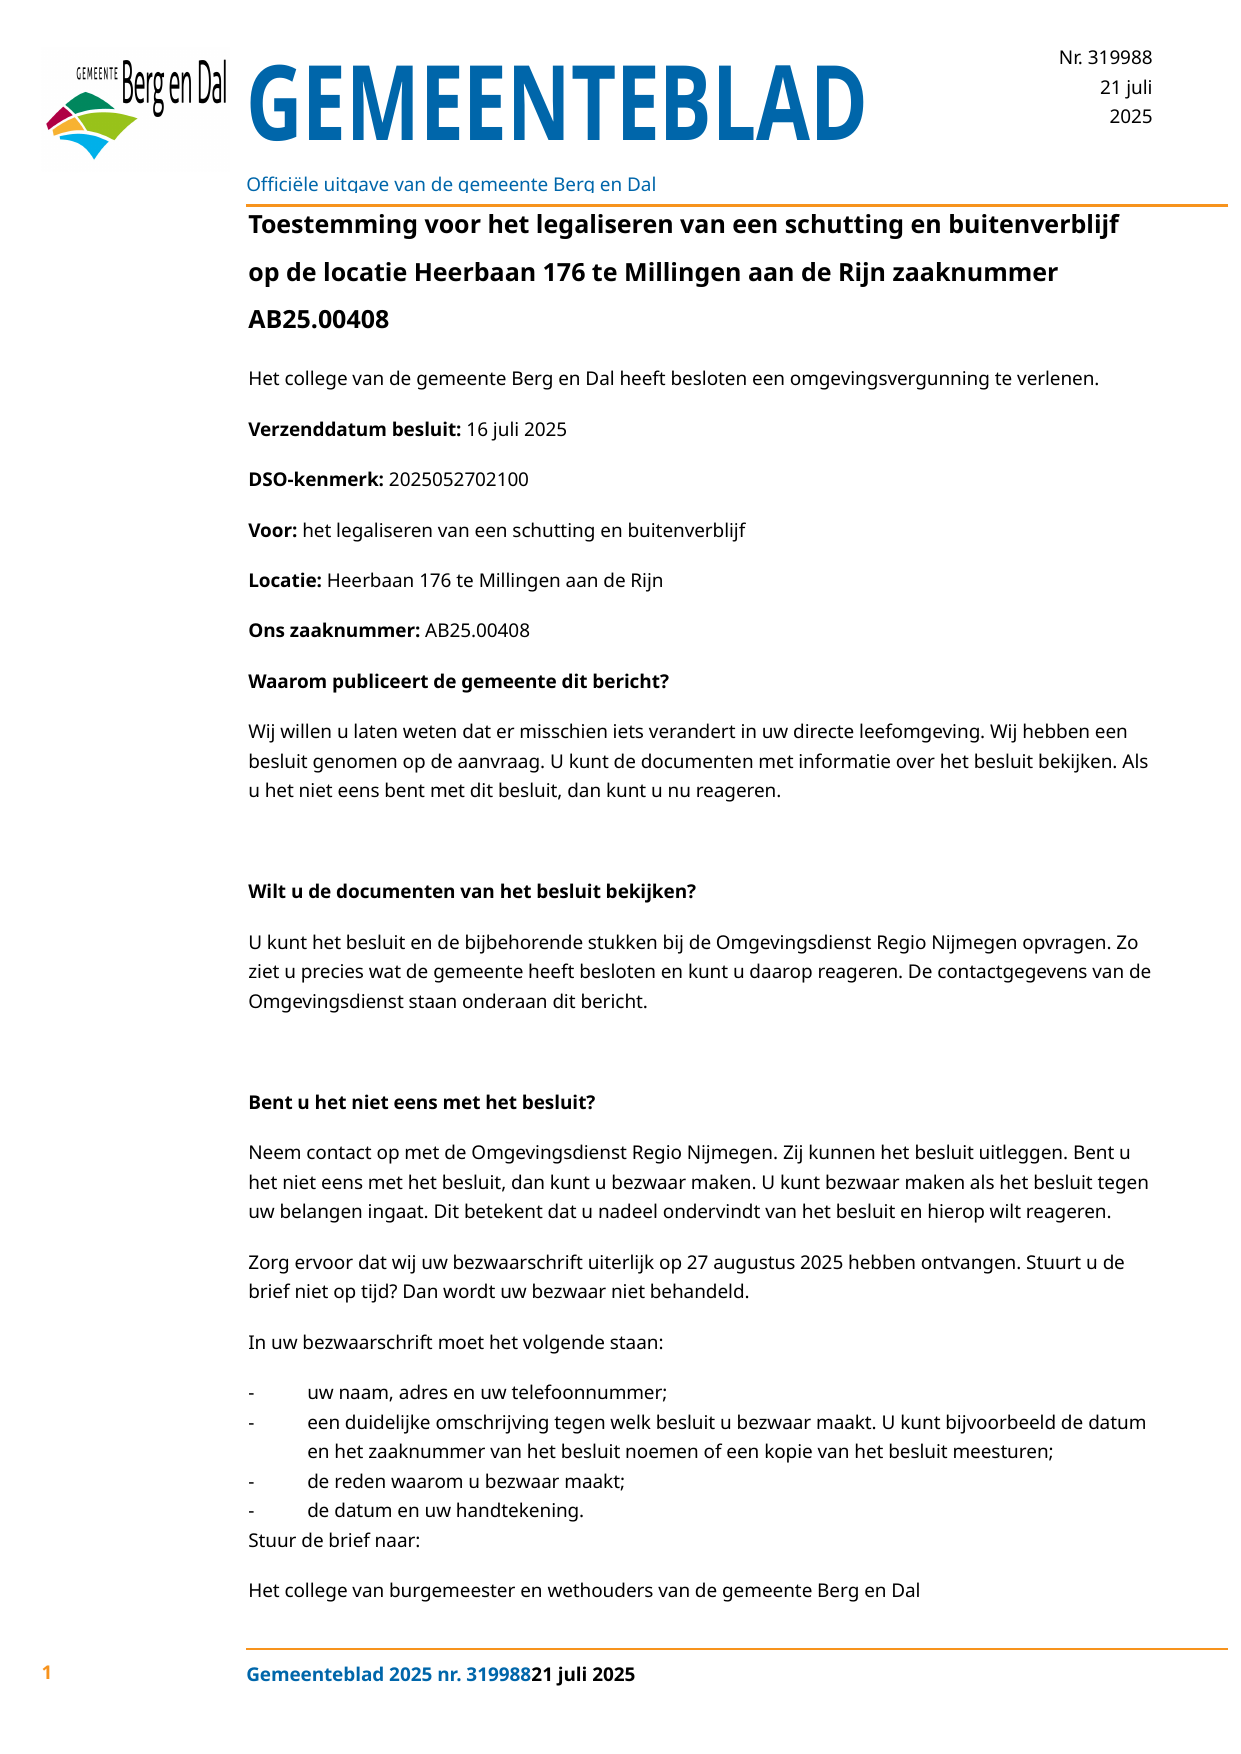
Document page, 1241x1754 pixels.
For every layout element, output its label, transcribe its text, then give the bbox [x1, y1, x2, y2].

text Het college van burgemeester en wethouders van de gemeente Berg en Dal [248, 1578, 1152, 1603]
list de datum en uw handtekening. [248, 1498, 1152, 1523]
list een duidelijke omschrijving tegen welk besluit u bezwaar maakt. U kunt bijvoorbeeld de datum en het zaaknummer van het besluit noemen of een kopie van het besluit meesturen; [248, 1409, 1152, 1464]
text Locatie: Heerbaan 176 te Millingen aan de Rijn [248, 567, 1152, 593]
text Zorg ervoor dat wij uw bezwaarschrift uiterlijk op 27 augustus 2025 hebben ontvangen. Stuurt u de brief niet op tijd? Dan wordt uw bezwaar niet behandeld. [248, 1249, 1152, 1304]
text Wilt u de documenten van het besluit bekijken? [248, 878, 1152, 904]
picture [41, 47, 231, 172]
text Neem contact op met de Omgevingsdienst Regio Nijmegen. Zij kunnen het besluit uitleggen. Bent u het niet eens met het besluit, dan kunt u bezwaar maken. U kunt bezwaar maken als het besluit tegen uw belangen ingaat. Dit betekent dat u nadeel ondervindt van het besluit en hierop wilt reageren. [248, 1139, 1152, 1224]
text Het college van de gemeente Berg en Dal heeft besloten een omgevingsvergunning te verlenen. [248, 366, 1152, 391]
text Bent u het niet eens met het besluit? [248, 1089, 1152, 1114]
text In uw bezwaarschrift moet het volgende staan: [248, 1329, 1152, 1354]
text Stuur de brief naar: [248, 1527, 1152, 1553]
text Toestemming voor het legaliseren van een schutting en buitenverblijf op de locatie Heerbaan 176 te Millingen aan de Rijn zaaknummer AB25.00408 [248, 207, 1152, 336]
text Ons zaaknummer: AB25.00408 [248, 618, 1152, 643]
text U kunt het besluit en de bijbehorende stukken bij de Omgevingsdienst Regio Nijmegen opvragen. Zo ziet u precies wat de gemeente heeft besloten en kunt u daarop reageren. De contactgegevens van de Omgevingsdienst staan onderaan dit bericht. [248, 929, 1152, 1014]
text Verzenddatum besluit: 16 juli 2025 [248, 416, 1152, 442]
list uw naam, adres en uw telefoonnummer; [248, 1379, 1152, 1405]
text Voor: het legaliseren van een schutting en buitenverblijf [248, 517, 1152, 542]
text Waarom publiceert de gemeente dit bericht? [248, 668, 1152, 694]
text Wij willen u laten weten dat er misschien iets verandert in uw directe leefomgeving. Wij hebben een besluit genomen op de aanvraag. U kunt de documenten met informatie over het besluit bekijken. Als u het niet eens bent met dit besluit, dan kunt u nu reageren. [248, 718, 1152, 803]
list de reden waarom u bezwaar maakt; [248, 1468, 1152, 1494]
text DSO-kenmerk: 2025052702100 [248, 466, 1152, 492]
